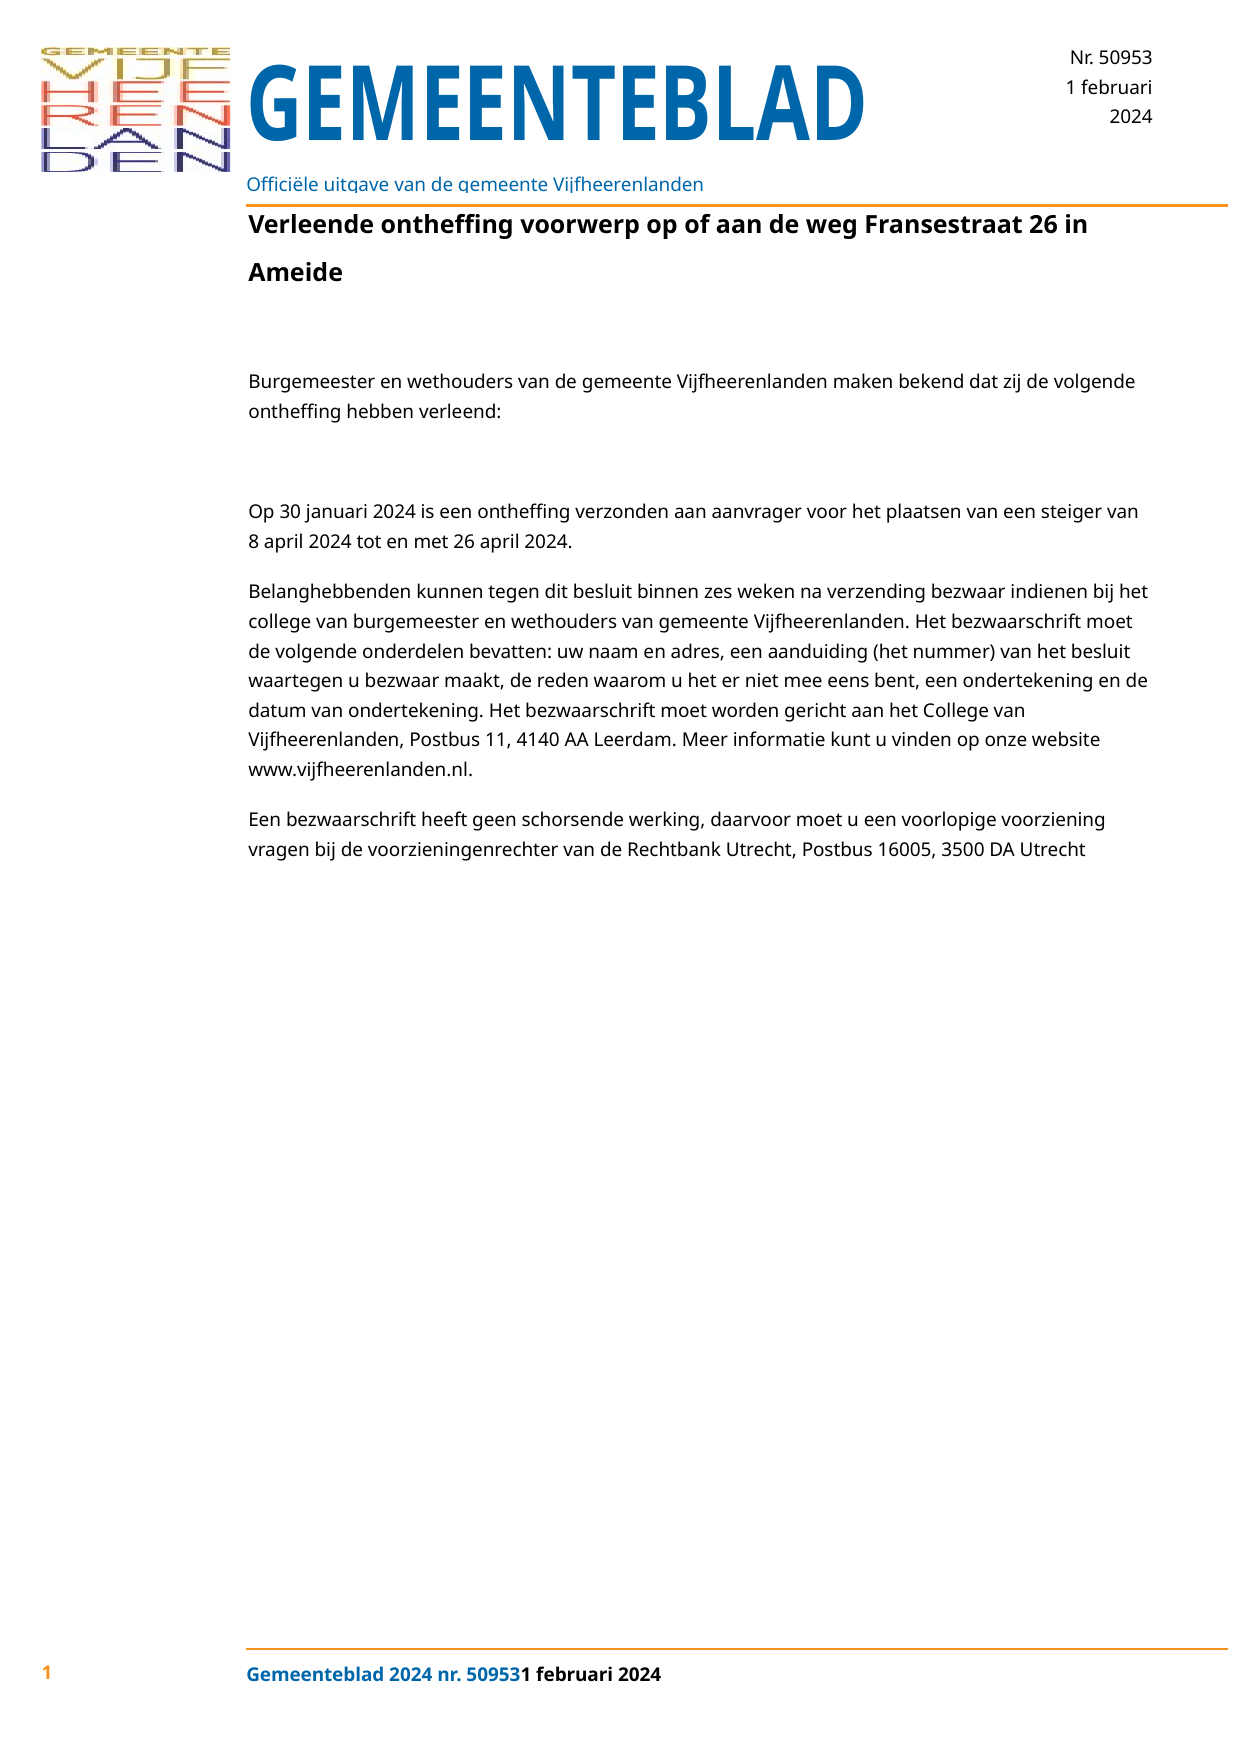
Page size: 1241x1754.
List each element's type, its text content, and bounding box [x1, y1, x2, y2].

text Op 30 januari 2024 is een ontheffing verzonden aan aanvrager voor het plaatsen van een steiger van 8 april 2024 tot en met 26 april 2024. [248, 499, 1152, 554]
picture [41, 47, 231, 172]
text Burgemeester en wethouders van de gemeente Vijfheerenlanden maken bekend dat zij de volgende ontheffing hebben verleend: [248, 368, 1152, 424]
text Een bezwaarschrift heeft geen schorsende werking, daarvoor moet u een voorlopige voorziening vragen bij de voorzieningenrechter van de Rechtbank Utrecht, Postbus 16005, 3500 DA Utrecht [248, 807, 1152, 862]
text Verleende ontheffing voorwerp op of aan de weg Fransestraat 26 in Ameide [248, 207, 1152, 288]
text Belanghebbenden kunnen tegen dit besluit binnen zes weken na verzending bezwaar indienen bij het college van burgemeester en wethouders van gemeente Vijfheerenlanden. Het bezwaarschrift moet de volgende onderdelen bevatten: uw naam en adres, een aanduiding (het nummer) van het besluit waartegen u bezwaar maakt, de reden waarom u het er niet mee eens bent, een ondertekening en de datum van ondertekening. Het bezwaarschrift moet worden gericht aan het College van Vijfheerenlanden, Postbus 11, 4140 AA Leerdam. Meer informatie kunt u vinden op onze website www.vijfheerenlanden.nl. [248, 579, 1152, 782]
